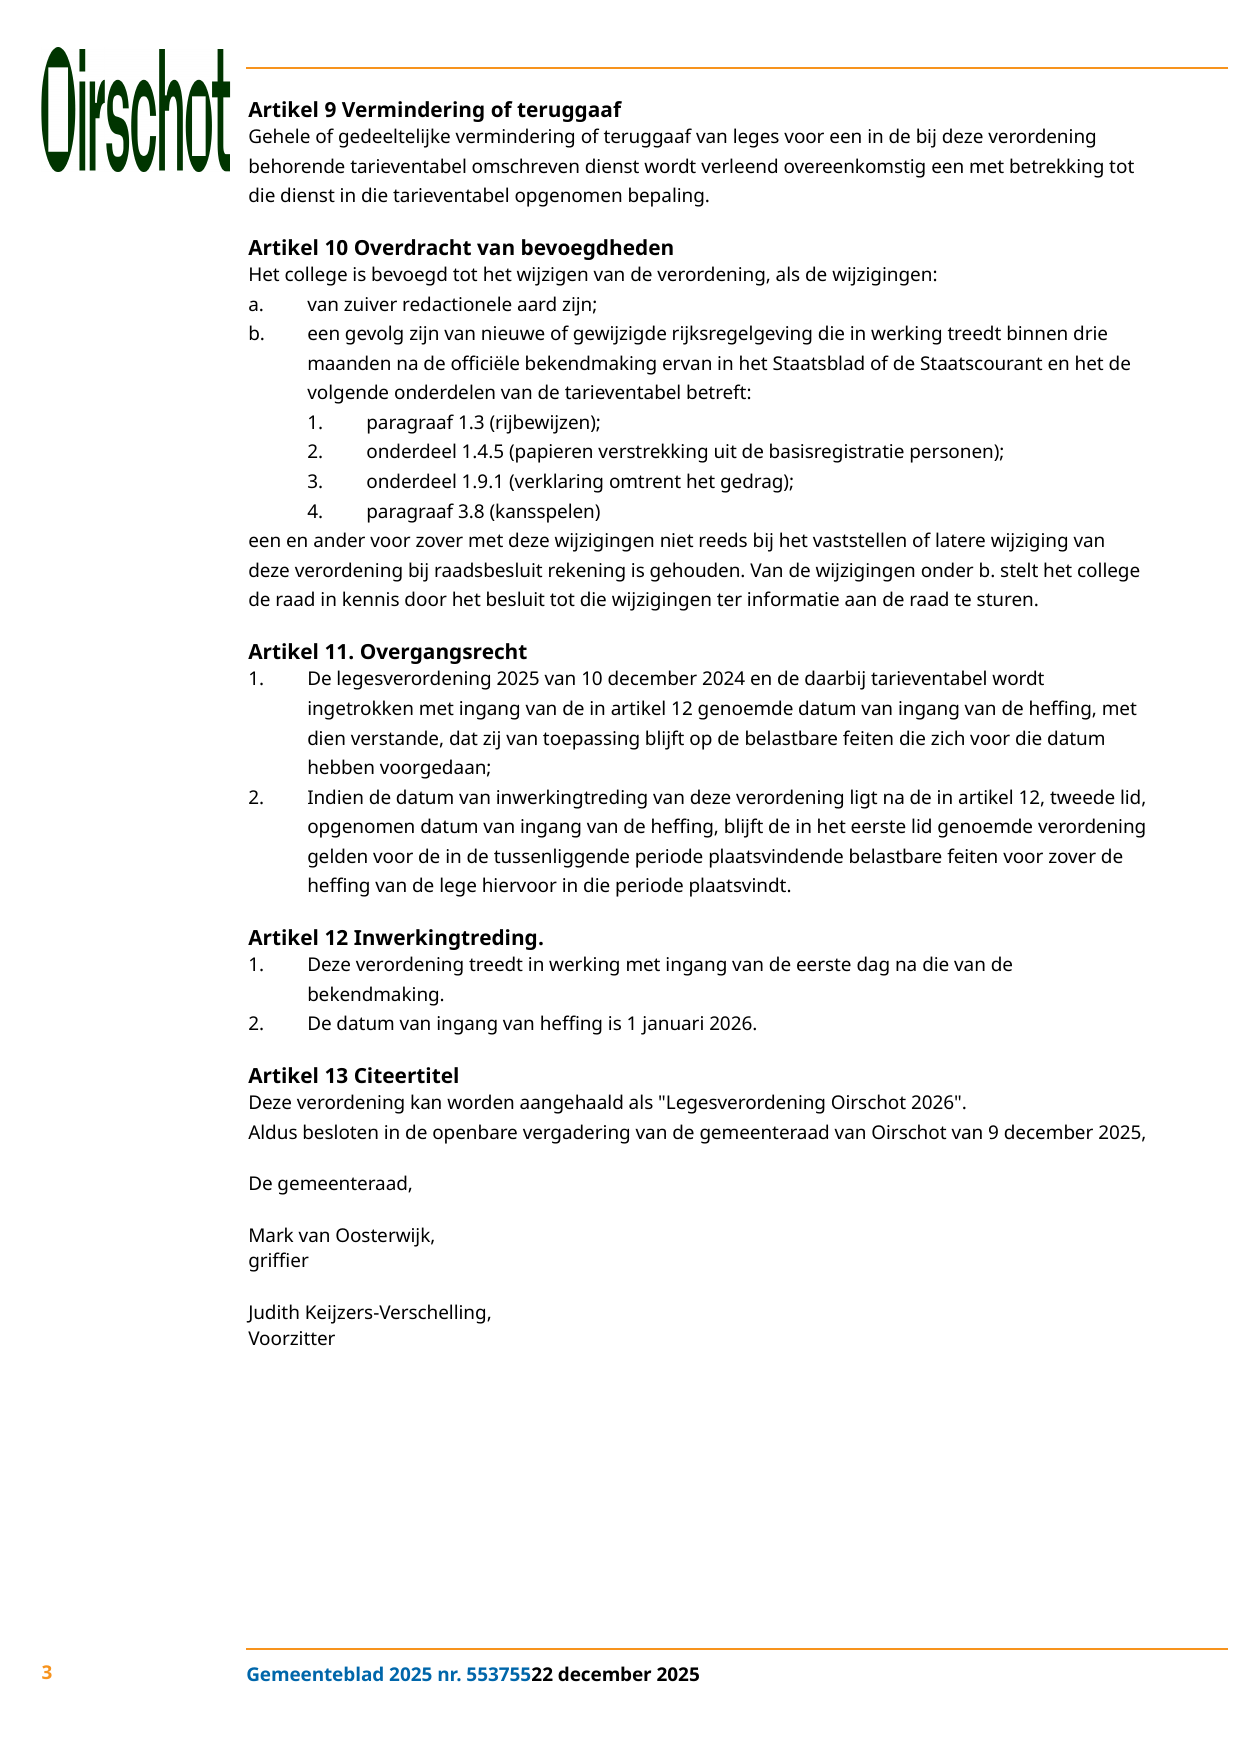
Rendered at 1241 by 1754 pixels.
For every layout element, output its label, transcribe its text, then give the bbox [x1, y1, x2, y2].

text een en ander voor zover met deze wijzigingen niet reeds bij het vaststellen of latere wijziging van deze verordening bij raadsbesluit rekening is gehouden. Van de wijzigingen onder b. stelt het college de raad in kennis door het besluit tot die wijzigingen ter informatie aan de raad te sturen. [248, 527, 1152, 612]
text Artikel 10 Overdracht van bevoegdheden [248, 233, 1152, 261]
text Artikel 9 Vermindering of teruggaaf [248, 95, 1152, 123]
list een gevolg zijn van nieuwe of gewijzigde rijksregelgeving die in werking treedt binnen drie maanden na de officiële bekendmaking ervan in het Staatsblad of de Staatscourant en het de volgende onderdelen van de tarieventabel betreft: [248, 320, 1152, 405]
list Indien de datum van inwerkingtreding van deze verordening ligt na de in artikel 12, tweede lid, opgenomen datum van ingang van de heffing, blijft de in het eerste lid genoemde verordening gelden voor de in de tussenliggende periode plaatsvindende belastbare feiten voor zover de heffing van de lege hiervoor in die periode plaatsvindt. [248, 784, 1152, 898]
list De datum van ingang van heffing is 1 januari 2026. [248, 1011, 1152, 1036]
list onderdeel 1.4.5 (papieren verstrekking uit de basisregistratie personen); [307, 439, 1152, 464]
text Artikel 12 Inwerkingtreding. [248, 923, 1152, 951]
text Voorzitter [248, 1325, 1152, 1351]
text Mark van Oosterwijk, [248, 1222, 1152, 1248]
list De legesverordening 2025 van 10 december 2024 en de daarbij tarieventabel wordt ingetrokken met ingang van de in artikel 12 genoemde datum van ingang van de heffing, met dien verstande, dat zij van toepassing blijft op de belastbare feiten die zich voor die datum hebben voorgedaan; [248, 666, 1152, 780]
picture [41, 47, 231, 172]
list paragraaf 1.3 (rijbewijzen); [307, 409, 1152, 435]
list paragraaf 3.8 (kansspelen) [307, 498, 1152, 524]
text De gemeenteraad, [248, 1171, 1152, 1196]
list Deze verordening treedt in werking met ingang van de eerste dag na die van de bekendmaking. [248, 951, 1152, 1007]
text Deze verordening kan worden aangehaald als "Legesverordening Oirschot 2026". [248, 1089, 1152, 1115]
text Gehele of gedeeltelijke vermindering of teruggaaf van leges voor een in de bij deze verordening behorende tarieventabel omschreven dienst wordt verleend overeenkomstig een met betrekking tot die dienst in die tarieventabel opgenomen bepaling. [248, 123, 1152, 208]
text Artikel 11. Overgangsrecht [248, 637, 1152, 666]
text Judith Keijzers-Verschelling, [248, 1299, 1152, 1325]
text Aldus besloten in de openbare vergadering van de gemeenteraad van Oirschot van 9 december 2025, [248, 1119, 1152, 1145]
list onderdeel 1.9.1 (verklaring omtrent het gedrag); [307, 468, 1152, 494]
text griffier [248, 1248, 1152, 1273]
list van zuiver redactionele aard zijn; [248, 291, 1152, 317]
text Artikel 13 Citeertitel [248, 1061, 1152, 1089]
text Het college is bevoegd tot het wijzigen van de verordening, als de wijzigingen: [248, 261, 1152, 287]
